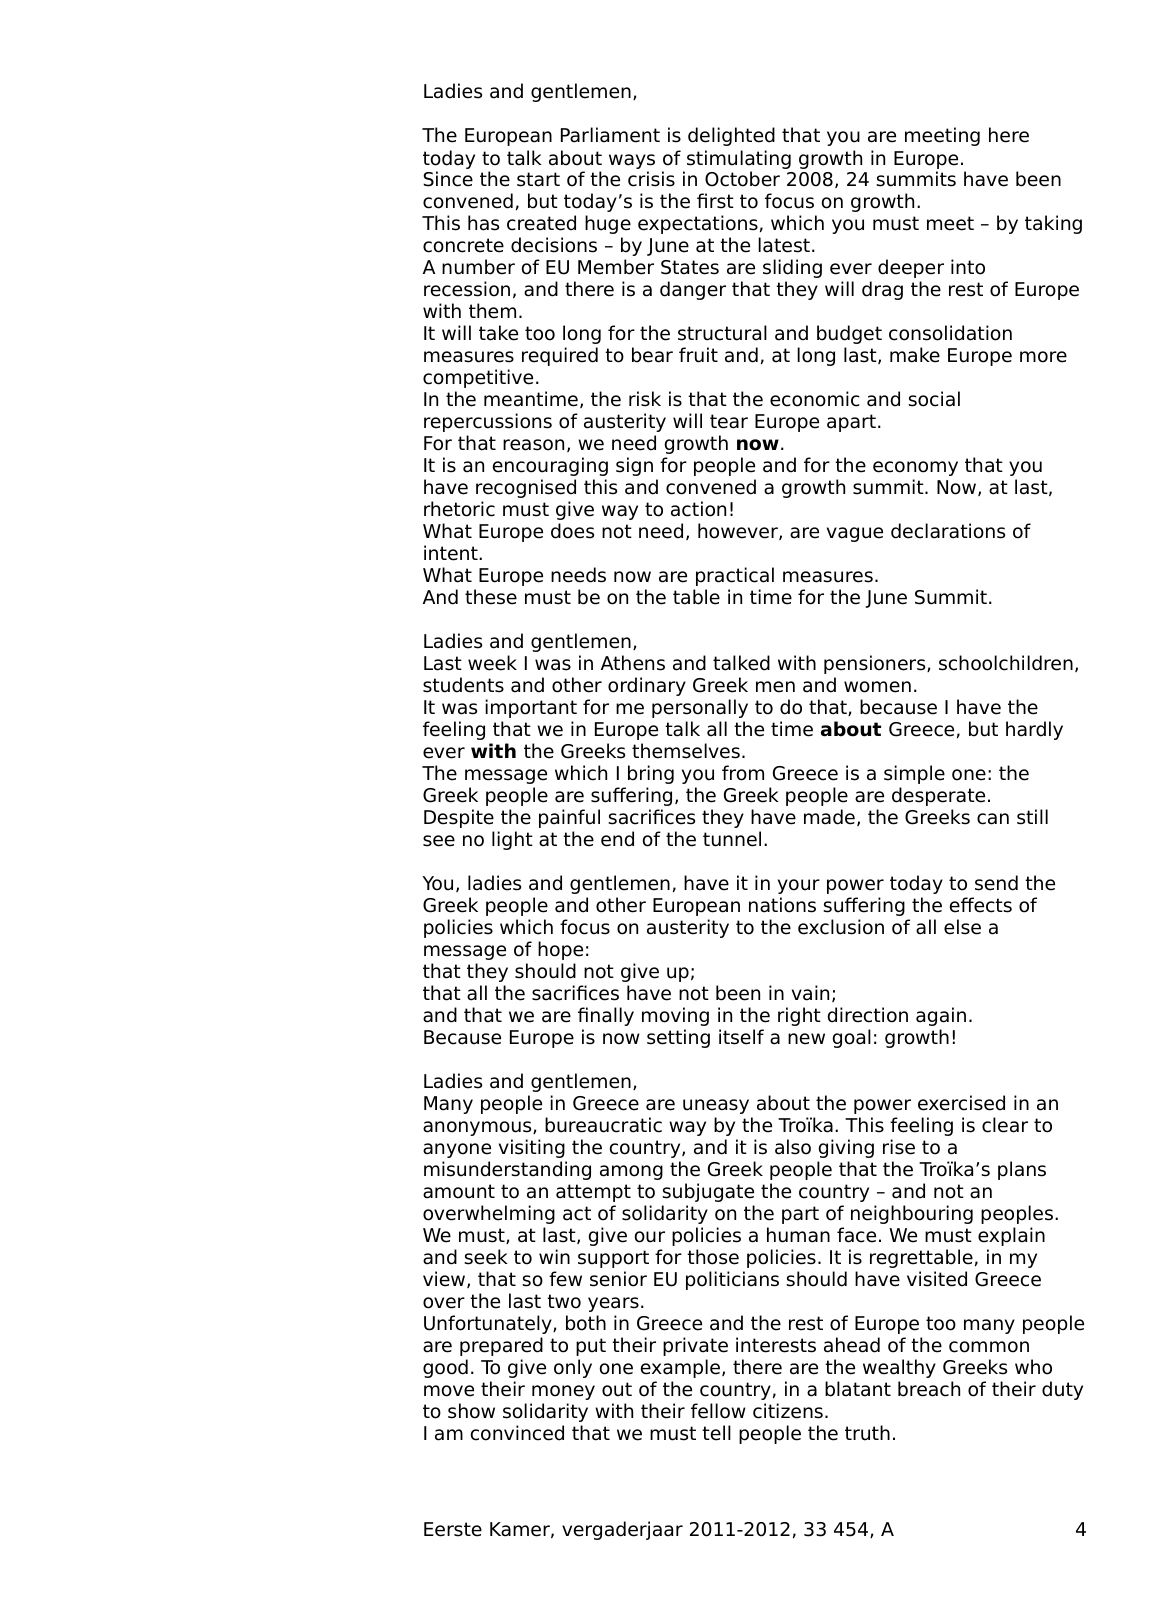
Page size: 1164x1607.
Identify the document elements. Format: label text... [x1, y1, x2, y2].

text This has created huge expectations, which you must meet – by taking concrete decisions – by June at the latest. [422, 213, 1087, 257]
text We must, at last, give our policies a human face. We must explain and seek to win support for those policies. It is regrettable, in my view, that so few senior EU politicians should have visited Greece over the last two years. [422, 1225, 1087, 1313]
text You, ladies and gentlemen, have it in your power today to send the Greek people and other European nations suffering the effects of policies which focus on austerity to the exclusion of all else a message of hope: [422, 873, 1087, 961]
text It was important for me personally to do that, because I have the feeling that we in Europe talk all the time about Greece, but hardly ever with the Greeks themselves. [422, 697, 1087, 763]
text Unfortunately, both in Greece and the rest of Europe too many people are prepared to put their private interests ahead of the common good. To give only one example, there are the wealthy Greeks who move their money out of the country, in a blatant breach of their duty to show solidarity with their fellow citizens. [422, 1313, 1087, 1423]
text and that we are finally moving in the right direction again. [422, 1005, 1087, 1027]
text Ladies and gentlemen, [422, 1071, 1087, 1093]
text What Europe needs now are practical measures. [422, 565, 1087, 587]
text Despite the painful sacrifices they have made, the Greeks can still see no light at the end of the tunnel. [422, 807, 1087, 851]
text It will take too long for the structural and budget consolidation measures required to bear fruit and, at long last, make Europe more competitive. [422, 323, 1087, 389]
text Last week I was in Athens and talked with pensioners, schoolchildren, students and other ordinary Greek men and women. [422, 653, 1087, 697]
text A number of EU Member States are sliding ever deeper into recession, and there is a danger that they will drag the rest of Europe with them. [422, 257, 1087, 323]
text The European Parliament is delighted that you are meeting here today to talk about ways of stimulating growth in Europe. [422, 125, 1087, 169]
text that they should not give up; [422, 961, 1087, 983]
text And these must be on the table in time for the June Summit. [422, 587, 1087, 609]
text Many people in Greece are uneasy about the power exercised in an anonymous, bureaucratic way by the Troïka. This feeling is clear to anyone visiting the country, and it is also giving rise to a misunderstanding among the Greek people that the Troïka’s plans amount to an attempt to subjugate the country – and not an overwhelming act of solidarity on the part of neighbouring peoples. [422, 1093, 1087, 1225]
text Because Europe is now setting itself a new goal: growth! [422, 1027, 1087, 1049]
text Since the start of the crisis in October 2008, 24 summits have been convened, but today’s is the first to focus on growth. [422, 169, 1087, 213]
text For that reason, we need growth now. [422, 433, 1087, 455]
text The message which I bring you from Greece is a simple one: the Greek people are suffering, the Greek people are desperate. [422, 763, 1087, 807]
text What Europe does not need, however, are vague declarations of intent. [422, 521, 1087, 565]
text that all the sacrifices have not been in vain; [422, 983, 1087, 1005]
text It is an encouraging sign for people and for the economy that you have recognised this and convened a growth summit. Now, at last, rhetoric must give way to action! [422, 455, 1087, 521]
text Ladies and gentlemen, [422, 631, 1087, 653]
text I am convinced that we must tell people the truth. [422, 1423, 1087, 1445]
text Ladies and gentlemen, [422, 81, 1087, 103]
text In the meantime, the risk is that the economic and social repercussions of austerity will tear Europe apart. [422, 389, 1087, 433]
